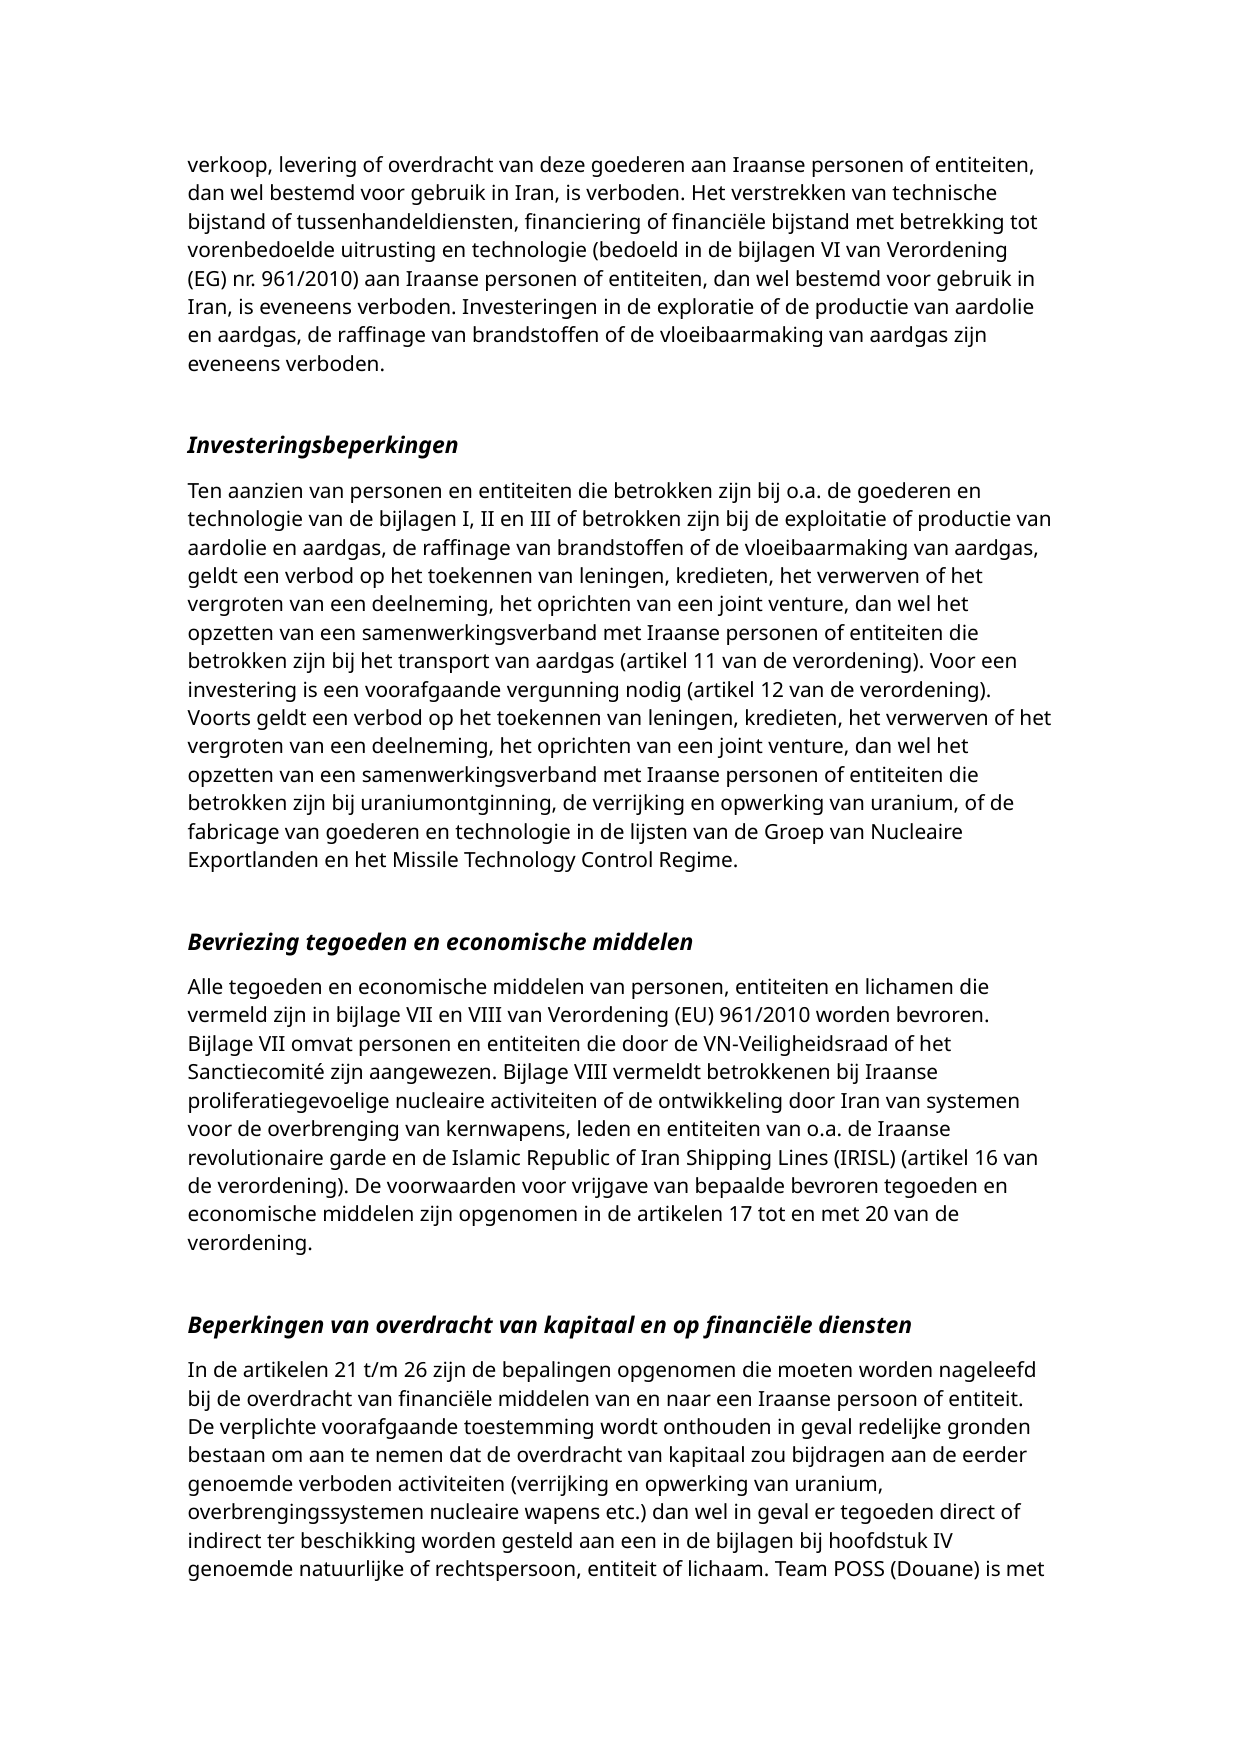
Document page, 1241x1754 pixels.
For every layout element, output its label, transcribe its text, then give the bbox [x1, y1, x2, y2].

subtitle Investeringsbeperkingen [187, 429, 1053, 461]
text Alle tegoeden en economische middelen van personen, entiteiten en lichamen die vermeld zijn in bijlage VII en VIII van Verordening (EU) 961/2010 worden bevroren. Bijlage VII omvat personen en entiteiten die door de VN-Veiligheidsraad of het Sanctiecomité zijn aangewezen. Bijlage VIII vermeldt betrokkenen bij Iraanse proliferatiegevoelige nucleaire activiteiten of de ontwikkeling door Iran van systemen voor de overbrenging van kernwapens, leden en entiteiten van o.a. de Iraanse revolutionaire garde en de Islamic Republic of Iran Shipping Lines (IRISL) (artikel 16 van de verordening). De voorwaarden voor vrijgave van bepaalde bevroren tegoeden en economische middelen zijn opgenomen in de artikelen 17 tot en met 20 van de verordening. [187, 972, 1053, 1256]
subtitle Bevriezing tegoeden en economische middelen [187, 926, 1053, 957]
text In de artikelen 21 t/m 26 zijn de bepalingen opgenomen die moeten worden nageleefd bij de overdracht van financiële middelen van en naar een Iraanse persoon of entiteit. De verplichte voorafgaande toestemming wordt onthouden in geval redelijke gronden bestaan om aan te nemen dat de overdracht van kapitaal zou bijdragen aan de eerder genoemde verboden activiteiten (verrijking en opwerking van uranium, overbrengingssystemen nucleaire wapens etc.) dan wel in geval er tegoeden direct of indirect ter beschikking worden gesteld aan een in de bijlagen bij hoofdstuk IV genoemde natuurlijke of rechtspersoon, entiteit of lichaam. Team POSS (Douane) is met [187, 1355, 1053, 1583]
subtitle Beperkingen van overdracht van kapitaal en op financiële diensten [187, 1309, 1053, 1340]
text verkoop, levering of overdracht van deze goederen aan Iraanse personen of entiteiten, dan wel bestemd voor gebruik in Iran, is verboden. Het verstrekken van technische bijstand of tussenhandeldiensten, financiering of financiële bijstand met betrekking tot vorenbedoelde uitrusting en technologie (bedoeld in de bijlagen VI van Verordening (EG) nr. 961/2010) aan Iraanse personen of entiteiten, dan wel bestemd voor gebruik in Iran, is eveneens verboden. Investeringen in de exploratie of de productie van aardolie en aardgas, de raffinage van brandstoffen of de vloeibaarmaking van aardgas zijn eveneens verboden. [187, 150, 1053, 377]
text Ten aanzien van personen en entiteiten die betrokken zijn bij o.a. de goederen en technologie van de bijlagen I, II en III of betrokken zijn bij de exploitatie of productie van aardolie en aardgas, de raffinage van brandstoffen of de vloeibaarmaking van aardgas, geldt een verbod op het toekennen van leningen, kredieten, het verwerven of het vergroten van een deelneming, het oprichten van een joint venture, dan wel het opzetten van een samenwerkingsverband met Iraanse personen of entiteiten die betrokken zijn bij het transport van aardgas (artikel 11 van de verordening). Voor een investering is een voorafgaande vergunning nodig (artikel 12 van de verordening). Voorts geldt een verbod op het toekennen van leningen, kredieten, het verwerven of het vergroten van een deelneming, het oprichten van een joint venture, dan wel het opzetten van een samenwerkingsverband met Iraanse personen of entiteiten die betrokken zijn bij uraniumontginning, de verrijking en opwerking van uranium, of de fabricage van goederen en technologie in de lijsten van de Groep van Nucleaire Exportlanden en het Missile Technology Control Regime. [187, 476, 1053, 874]
